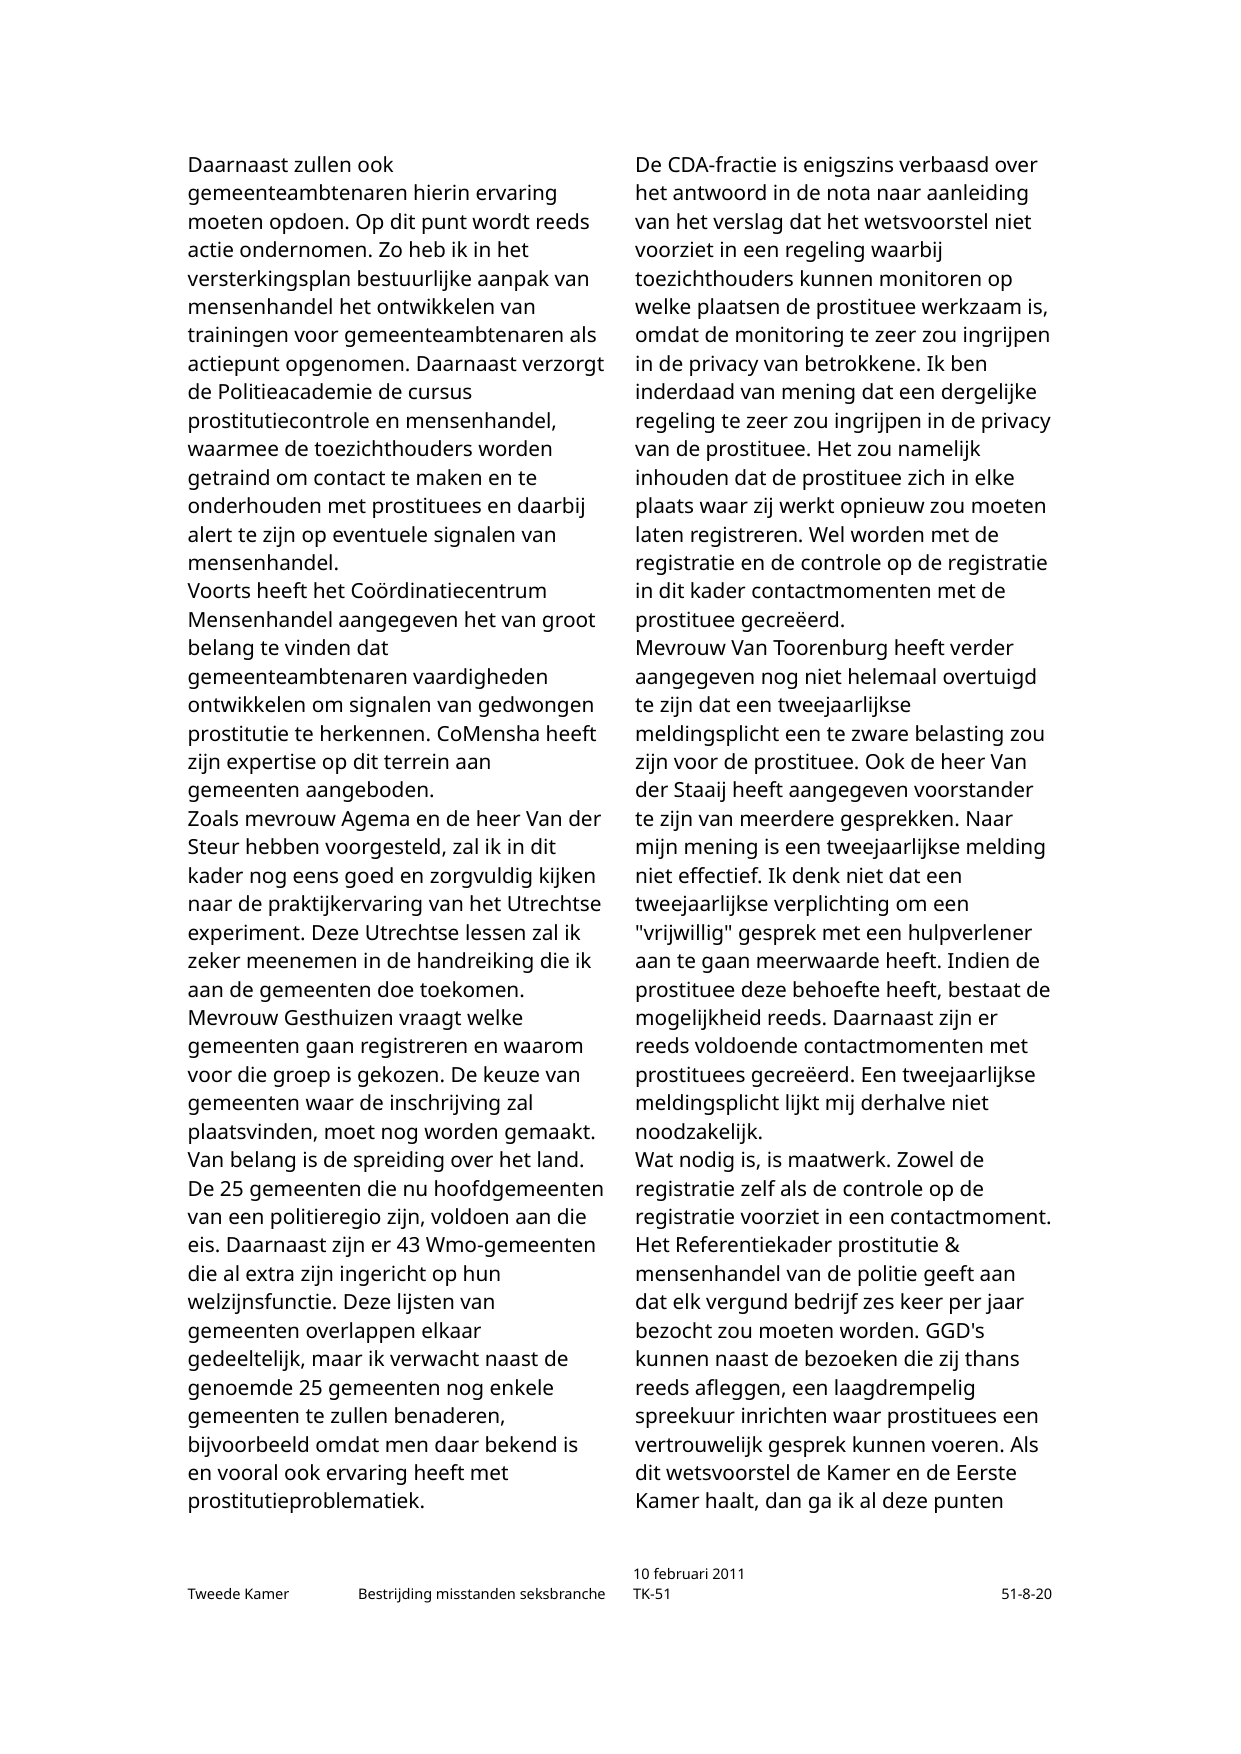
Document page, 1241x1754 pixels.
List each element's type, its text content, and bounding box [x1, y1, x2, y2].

text Mevrouw Gesthuizen vraagt welke gemeenten gaan registreren en waarom voor die groep is gekozen. De keuze van gemeenten waar de inschrijving zal plaatsvinden, moet nog worden gemaakt. Van belang is de spreiding over het land. De 25 gemeenten die nu hoofdgemeenten van een politieregio zijn, voldoen aan die eis. Daarnaast zijn er 43 Wmo-gemeenten die al extra zijn ingericht op hun welzijnsfunctie. Deze lijsten van gemeenten overlappen elkaar gedeeltelijk, maar ik verwacht naast de genoemde 25 gemeenten nog enkele gemeenten te zullen benaderen, bijvoorbeeld omdat men daar bekend is en vooral ook ervaring heeft met prostitutieproblematiek. [187, 1003, 605, 1515]
text Voorts heeft het Coördinatiecentrum Mensenhandel aangegeven het van groot belang te vinden dat gemeenteambtenaren vaardigheden ontwikkelen om signalen van gedwongen prostitutie te herkennen. CoMensha heeft zijn expertise op dit terrein aan gemeenten aangeboden. [187, 577, 605, 804]
text De CDA-fractie is enigszins verbaasd over het antwoord in de nota naar aanleiding van het verslag dat het wetsvoorstel niet voorziet in een regeling waarbij toezichthouders kunnen monitoren op welke plaatsen de prostituee werkzaam is, omdat de monitoring te zeer zou ingrijpen in de privacy van betrokkene. Ik ben inderdaad van mening dat een dergelijke regeling te zeer zou ingrijpen in de privacy van de prostituee. Het zou namelijk inhouden dat de prostituee zich in elke plaats waar zij werkt opnieuw zou moeten laten registreren. Wel worden met de registratie en de controle op de registratie in dit kader contactmomenten met de prostituee gecreëerd. [635, 150, 1053, 633]
text Mevrouw Van Toorenburg heeft verder aangegeven nog niet helemaal overtuigd te zijn dat een tweejaarlijkse meldingsplicht een te zware belasting zou zijn voor de prostituee. Ook de heer Van der Staaij heeft aangegeven voorstander te zijn van meerdere gesprekken. Naar mijn mening is een tweejaarlijkse melding niet effectief. Ik denk niet dat een tweejaarlijkse verplichting om een "vrijwillig" gesprek met een hulpverlener aan te gaan meerwaarde heeft. Indien de prostituee deze behoefte heeft, bestaat de mogelijkheid reeds. Daarnaast zijn er reeds voldoende contactmomenten met prostituees gecreëerd. Een tweejaarlijkse meldingsplicht lijkt mij derhalve niet noodzakelijk. [635, 633, 1053, 1145]
text Zoals mevrouw Agema en de heer Van der Steur hebben voorgesteld, zal ik in dit kader nog eens goed en zorgvuldig kijken naar de praktijkervaring van het Utrechtse experiment. Deze Utrechtse lessen zal ik zeker meenemen in de handreiking die ik aan de gemeenten doe toekomen. [187, 804, 605, 1003]
text Wat nodig is, is maatwerk. Zowel de registratie zelf als de controle op de registratie voorziet in een contactmoment. Het Referentiekader prostitutie & mensenhandel van de politie geeft aan dat elk vergund bedrijf zes keer per jaar bezocht zou moeten worden. GGD's kunnen naast de bezoeken die zij thans reeds afleggen, een laagdrempelig spreekuur inrichten waar prostituees een vertrouwelijk gesprek kunnen voeren. Als dit wetsvoorstel de Kamer en de Eerste Kamer haalt, dan ga ik al deze punten [635, 1145, 1053, 1515]
text Daarnaast zullen ook gemeenteambtenaren hierin ervaring moeten opdoen. Op dit punt wordt reeds actie ondernomen. Zo heb ik in het versterkingsplan bestuurlijke aanpak van mensenhandel het ontwikkelen van trainingen voor gemeenteambtenaren als actiepunt opgenomen. Daarnaast verzorgt de Politieacademie de cursus prostitutiecontrole en mensenhandel, waarmee de toezichthouders worden getraind om contact te maken en te onderhouden met prostituees en daarbij alert te zijn op eventuele signalen van mensenhandel. [187, 150, 605, 577]
